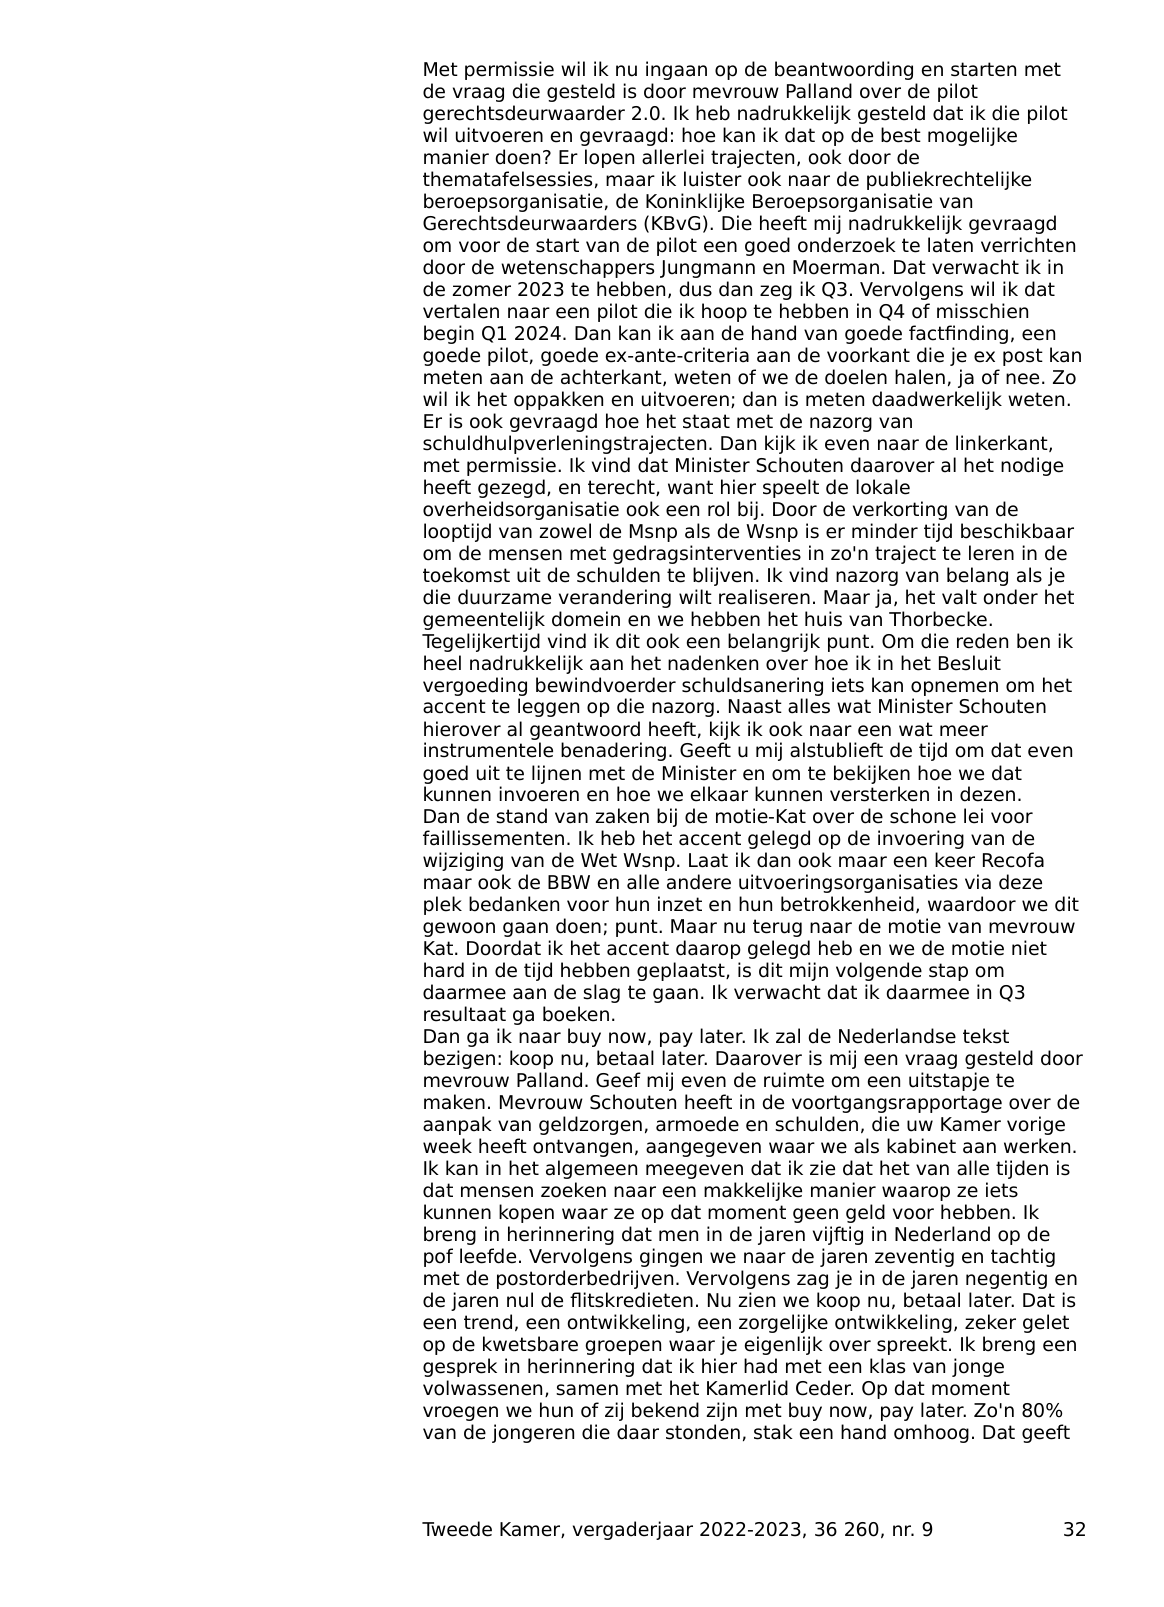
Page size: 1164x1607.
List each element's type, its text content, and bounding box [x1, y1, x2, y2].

text Er is ook gevraagd hoe het staat met de nazorg van schuldhulpverleningstrajecten. Dan kijk ik even naar de linkerkant, met permissie. Ik vind dat Minister Schouten daarover al het nodige heeft gezegd, en terecht, want hier speelt de lokale overheidsorganisatie ook een rol bij. Door de verkorting van de looptijd van zowel de Msnp als de Wsnp is er minder tijd beschikbaar om de mensen met gedragsinterventies in zo'n traject te leren in de toekomst uit de schulden te blijven. Ik vind nazorg van belang als je die duurzame verandering wilt realiseren. Maar ja, het valt onder het gemeentelijk domein en we hebben het huis van Thorbecke. Tegelijkertijd vind ik dit ook een belangrijk punt. Om die reden ben ik heel nadrukkelijk aan het nadenken over hoe ik in het Besluit vergoeding bewindvoerder schuldsanering iets kan opnemen om het accent te leggen op die nazorg. Naast alles wat Minister Schouten hierover al geantwoord heeft, kijk ik ook naar een wat meer instrumentele benadering. Geeft u mij alstublieft de tijd om dat even goed uit te lijnen met de Minister en om te bekijken hoe we dat kunnen invoeren en hoe we elkaar kunnen versterken in dezen. [422, 411, 1087, 806]
text Dan de stand van zaken bij de motie-Kat over de schone lei voor faillissementen. Ik heb het accent gelegd op de invoering van de wijziging van de Wet Wsnp. Laat ik dan ook maar een keer Recofa maar ook de BBW en alle andere uitvoeringsorganisaties via deze plek bedanken voor hun inzet en hun betrokkenheid, waardoor we dit gewoon gaan doen; punt. Maar nu terug naar de motie van mevrouw Kat. Doordat ik het accent daarop gelegd heb en we de motie niet hard in de tijd hebben geplaatst, is dit mijn volgende stap om daarmee aan de slag te gaan. Ik verwacht dat ik daarmee in Q3 resultaat ga boeken. [422, 806, 1087, 1026]
text Dan ga ik naar buy now, pay later. Ik zal de Nederlandse tekst bezigen: koop nu, betaal later. Daarover is mij een vraag gesteld door mevrouw Palland. Geef mij even de ruimte om een uitstapje te maken. Mevrouw Schouten heeft in de voortgangsrapportage over de aanpak van geldzorgen, armoede en schulden, die uw Kamer vorige week heeft ontvangen, aangegeven waar we als kabinet aan werken. Ik kan in het algemeen meegeven dat ik zie dat het van alle tijden is dat mensen zoeken naar een makkelijke manier waarop ze iets kunnen kopen waar ze op dat moment geen geld voor hebben. Ik breng in herinnering dat men in de jaren vijftig in Nederland op de pof leefde. Vervolgens gingen we naar de jaren zeventig en tachtig met de postorderbedrijven. Vervolgens zag je in de jaren negentig en de jaren nul de flitskredieten. Nu zien we koop nu, betaal later. Dat is een trend, een ontwikkeling, een zorgelijke ontwikkeling, zeker gelet op de kwetsbare groepen waar je eigenlijk over spreekt. Ik breng een gesprek in herinnering dat ik hier had met een klas van jonge volwassenen, samen met het Kamerlid Ceder. Op dat moment vroegen we hun of zij bekend zijn met buy now, pay later. Zo'n 80% van de jongeren die daar stonden, stak een hand omhoog. Dat geeft [422, 1026, 1087, 1444]
text Met permissie wil ik nu ingaan op de beantwoording en starten met de vraag die gesteld is door mevrouw Palland over de pilot gerechtsdeurwaarder 2.0. Ik heb nadrukkelijk gesteld dat ik die pilot wil uitvoeren en gevraagd: hoe kan ik dat op de best mogelijke manier doen? Er lopen allerlei trajecten, ook door de thematafelsessies, maar ik luister ook naar de publiekrechtelijke beroepsorganisatie, de Koninklijke Beroepsorganisatie van Gerechtsdeurwaarders (KBvG). Die heeft mij nadrukkelijk gevraagd om voor de start van de pilot een goed onderzoek te laten verrichten door de wetenschappers Jungmann en Moerman. Dat verwacht ik in de zomer 2023 te hebben, dus dan zeg ik Q3. Vervolgens wil ik dat vertalen naar een pilot die ik hoop te hebben in Q4 of misschien begin Q1 2024. Dan kan ik aan de hand van goede factfinding, een goede pilot, goede ex-ante-criteria aan de voorkant die je ex post kan meten aan de achterkant, weten of we de doelen halen, ja of nee. Zo wil ik het oppakken en uitvoeren; dan is meten daadwerkelijk weten. [422, 59, 1087, 411]
